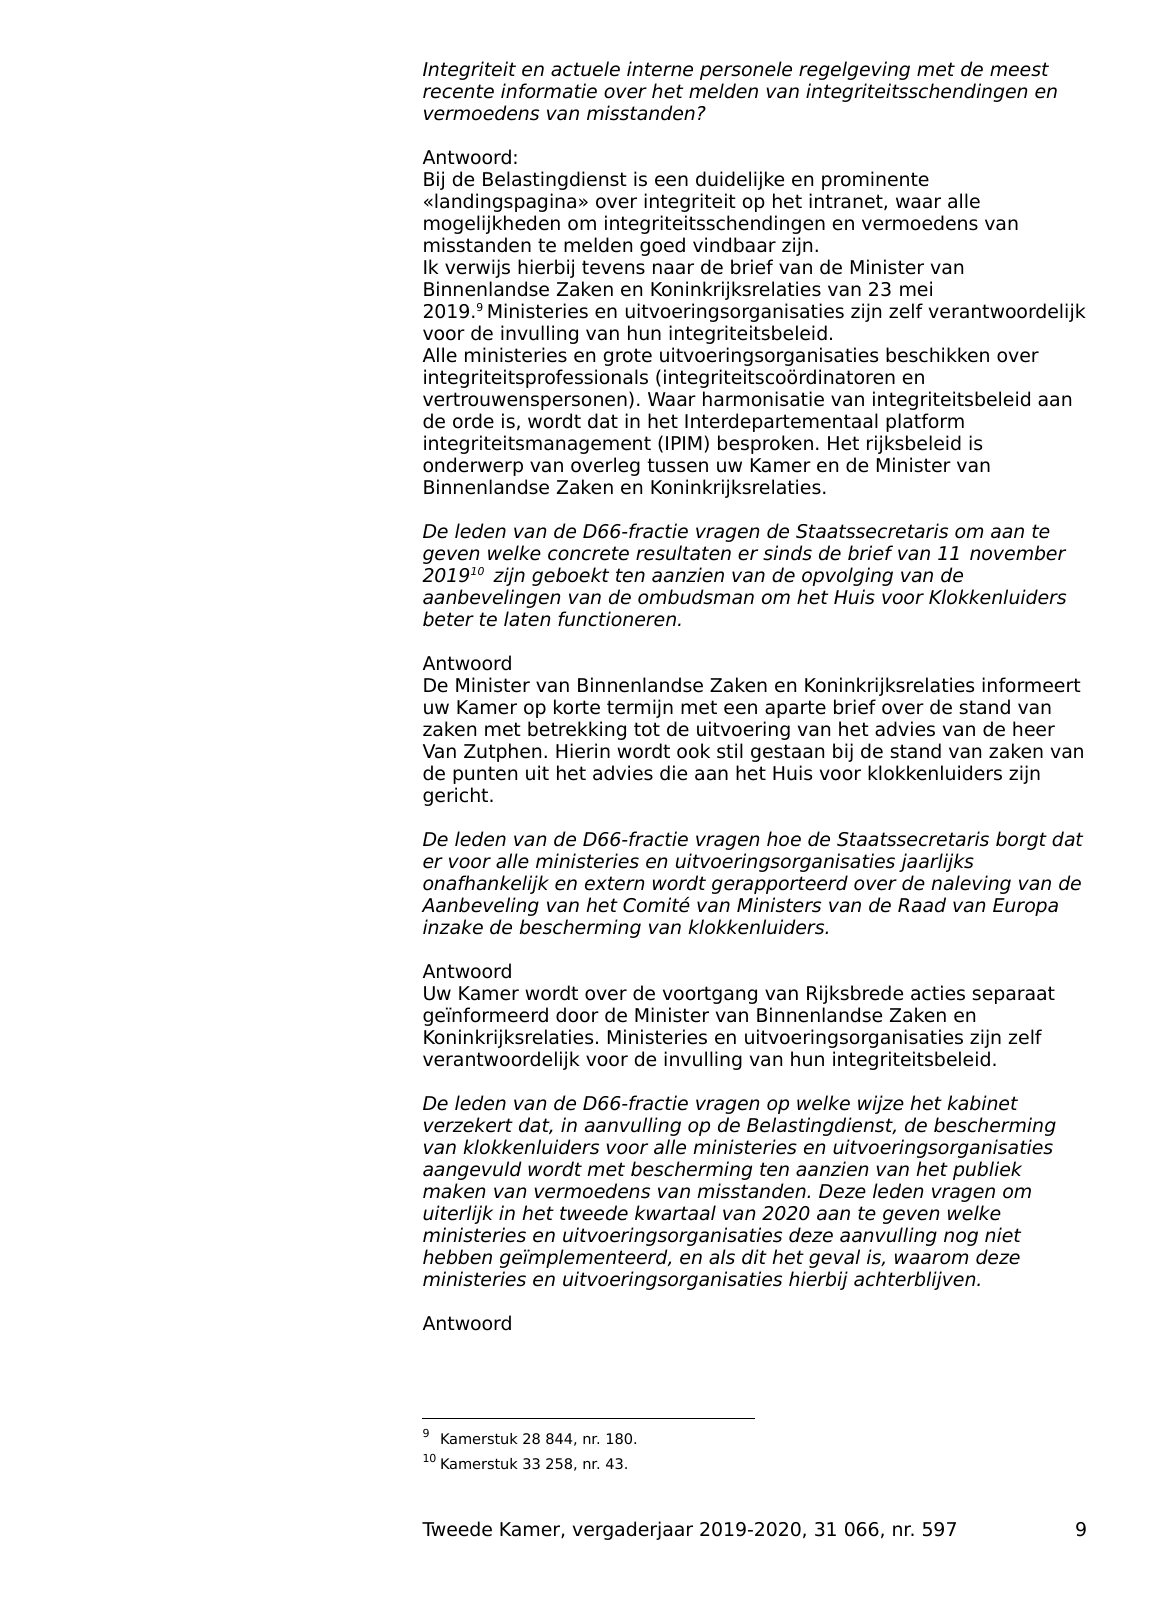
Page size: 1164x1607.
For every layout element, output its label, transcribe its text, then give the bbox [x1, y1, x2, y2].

text Antwoord [422, 653, 1087, 675]
text Antwoord [422, 961, 1087, 983]
text Uw Kamer wordt over de voortgang van Rijksbrede acties separaat geïnformeerd door de Minister van Binnenlandse Zaken en Koninkrijksrelaties. Ministeries en uitvoeringsorganisaties zijn zelf verantwoordelijk voor de invulling van hun integriteitsbeleid. [422, 983, 1087, 1071]
text Integriteit en actuele interne personele regelgeving met de meest recente informatie over het melden van integriteitsschendingen en vermoedens van misstanden? [422, 59, 1087, 125]
text De leden van de D66-fractie vragen de Staatssecretaris om aan te geven welke concrete resultaten er sinds de brief van 11 november 2019 zijn geboekt ten aanzien van de opvolging van de aanbevelingen van de ombudsman om het Huis voor Klokkenluiders beter te laten functioneren. [422, 521, 1087, 631]
text Antwoord [422, 1313, 1087, 1335]
text De leden van de D66-fractie vragen hoe de Staatssecretaris borgt dat er voor alle ministeries en uitvoeringsorganisaties jaarlijks onafhankelijk en extern wordt gerapporteerd over de naleving van de Aanbeveling van het Comité van Ministers van de Raad van Europa inzake de bescherming van klokkenluiders. [422, 829, 1087, 939]
text Kamerstuk 28 844, nr. 180. [422, 1427, 1087, 1449]
text De leden van de D66-fractie vragen op welke wijze het kabinet verzekert dat, in aanvulling op de Belastingdienst, de bescherming van klokkenluiders voor alle ministeries en uitvoeringsorganisaties aangevuld wordt met bescherming ten aanzien van het publiek maken van vermoedens van misstanden. Deze leden vragen om uiterlijk in het tweede kwartaal van 2020 aan te geven welke ministeries en uitvoeringsorganisaties deze aanvulling nog niet hebben geïmplementeerd, en als dit het geval is, waarom deze ministeries en uitvoeringsorganisaties hierbij achterblijven. [422, 1093, 1087, 1291]
text Bij de Belastingdienst is een duidelijke en prominente «landingspagina» over integriteit op het intranet, waar alle mogelijkheden om integriteitsschendingen en vermoedens van misstanden te melden goed vindbaar zijn. [422, 169, 1087, 257]
text Alle ministeries en grote uitvoeringsorganisaties beschikken over integriteitsprofessionals (integriteitscoördinatoren en vertrouwenspersonen). Waar harmonisatie van integriteitsbeleid aan de orde is, wordt dat in het Interdepartementaal platform integriteitsmanagement (IPIM) besproken. Het rijksbeleid is onderwerp van overleg tussen uw Kamer en de Minister van Binnenlandse Zaken en Koninkrijksrelaties. [422, 345, 1087, 499]
text Ik verwijs hierbij tevens naar de brief van de Minister van Binnenlandse Zaken en Koninkrijksrelaties van 23 mei 2019.Ministeries en uitvoeringsorganisaties zijn zelf verantwoordelijk voor de invulling van hun integriteitsbeleid. [422, 257, 1087, 345]
text Kamerstuk 33 258, nr. 43. [422, 1452, 1087, 1474]
text De Minister van Binnenlandse Zaken en Koninkrijksrelaties informeert uw Kamer op korte termijn met een aparte brief over de stand van zaken met betrekking tot de uitvoering van het advies van de heer Van Zutphen. Hierin wordt ook stil gestaan bij de stand van zaken van de punten uit het advies die aan het Huis voor klokkenluiders zijn gericht. [422, 675, 1087, 807]
text Antwoord: [422, 147, 1087, 169]
